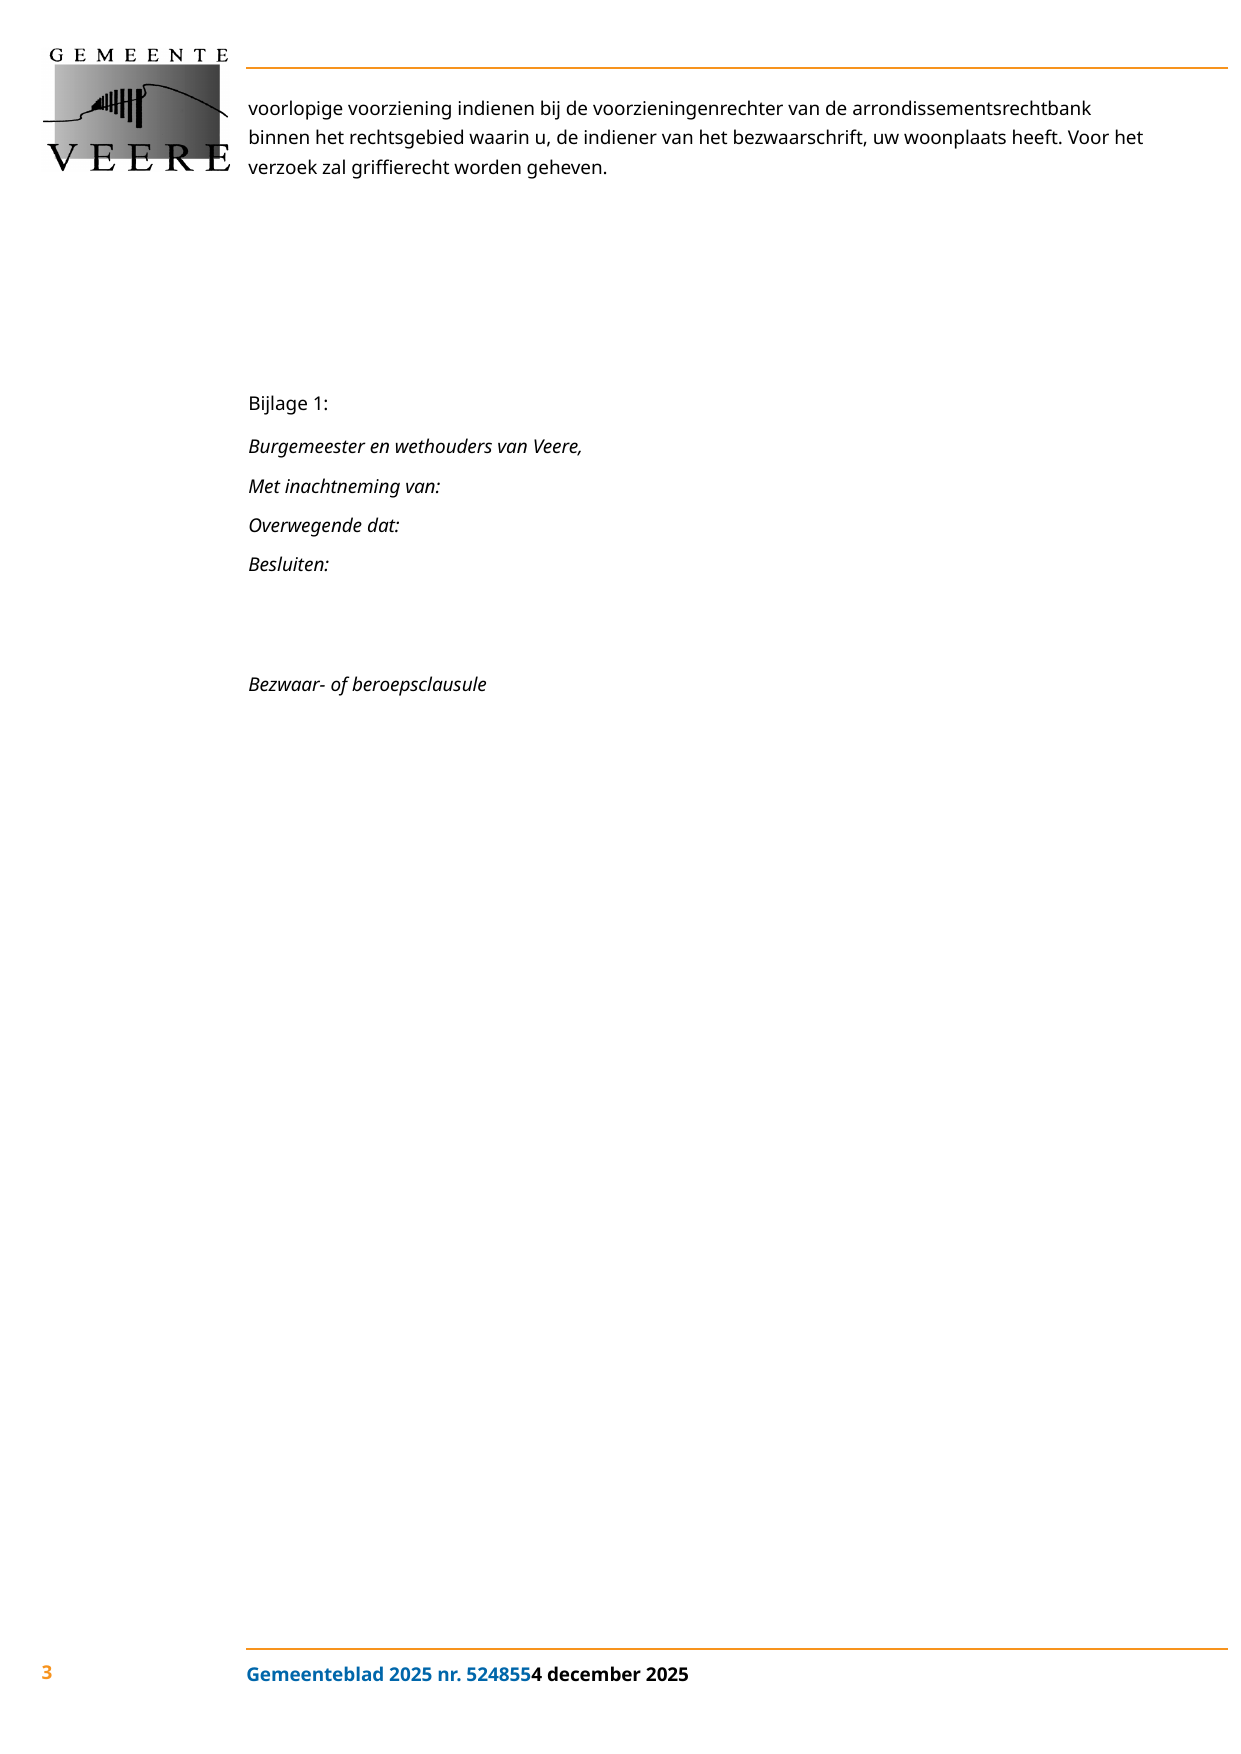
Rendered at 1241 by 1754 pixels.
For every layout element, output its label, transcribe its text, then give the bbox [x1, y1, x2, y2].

text voorlopige voorziening indienen bij de voorzieningenrechter van de arrondissementsrechtbank binnen het rechtsgebied waarin u, de indiener van het bezwaarschrift, uw woonplaats heeft. Voor het verzoek zal griffierecht worden geheven. [248, 95, 1152, 180]
text Bijlage 1: [248, 391, 1152, 416]
text Met inachtneming van: [248, 473, 1152, 499]
text Overwegende dat: [248, 512, 1152, 538]
picture [41, 47, 231, 172]
text Besluiten: [248, 552, 1152, 577]
text Burgemeester en wethouders van Veere, [248, 434, 1152, 459]
text Bezwaar- of beroepsclausule [248, 671, 1152, 697]
